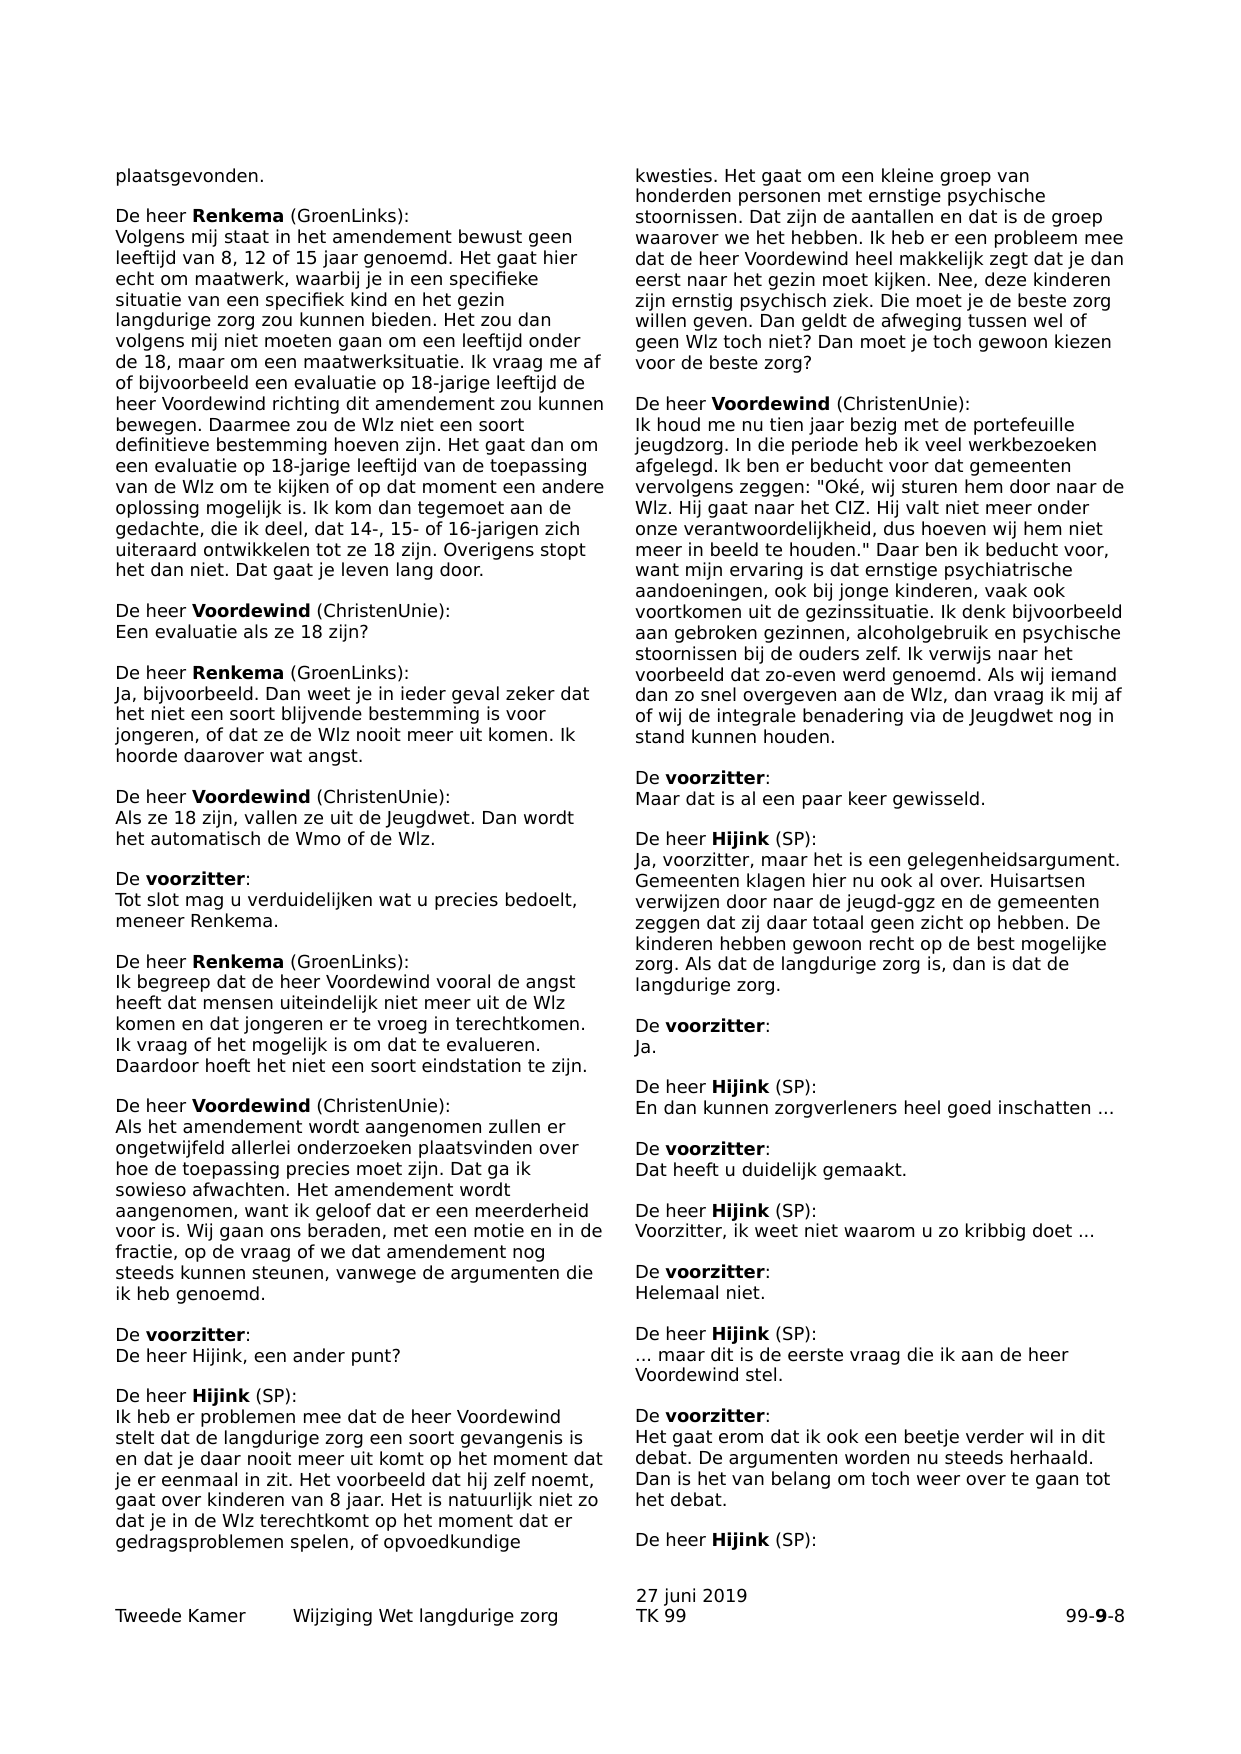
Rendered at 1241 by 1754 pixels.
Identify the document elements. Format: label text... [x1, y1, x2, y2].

text Een evaluatie als ze 18 zijn? [115, 622, 605, 643]
text De heer Renkema (GroenLinks): [115, 663, 605, 683]
text En dan kunnen zorgverleners heel goed inschatten ... [635, 1098, 1125, 1119]
text De heer Renkema (GroenLinks): [115, 951, 605, 972]
text De voorzitter: [635, 1262, 1125, 1283]
text De voorzitter: [635, 1139, 1125, 1160]
text De heer Hijink (SP): [115, 1386, 605, 1407]
text De heer Voordewind (ChristenUnie): [635, 394, 1125, 414]
text De heer Voordewind (ChristenUnie): [115, 1096, 605, 1117]
text Maar dat is al een paar keer gewisseld. [635, 788, 1125, 809]
text Ja, bijvoorbeeld. Dan weet je in ieder geval zeker dat het niet een soort blijvende bestemming is voor jongeren, of dat ze de Wlz nooit meer uit komen. Ik hoorde daarover wat angst. [115, 683, 605, 767]
text De voorzitter: [635, 768, 1125, 788]
text Helemaal niet. [635, 1283, 1125, 1304]
text Ik begreep dat de heer Voordewind vooral de angst heeft dat mensen uiteindelijk niet meer uit de Wlz komen en dat jongeren er te vroeg in terechtkomen. Ik vraag of het mogelijk is om dat te evalueren. Daardoor hoeft het niet een soort eindstation te zijn. [115, 972, 605, 1076]
text Voorzitter, ik weet niet waarom u zo kribbig doet ... [635, 1221, 1125, 1242]
text De heer Voordewind (ChristenUnie): [115, 601, 605, 622]
text Ja. [635, 1037, 1125, 1057]
text kwesties. Het gaat om een kleine groep van honderden personen met ernstige psychische stoornissen. Dat zijn de aantallen en dat is de groep waarover we het hebben. Ik heb er een probleem mee dat de heer Voordewind heel makkelijk zegt dat je dan eerst naar het gezin moet kijken. Nee, deze kinderen zijn ernstig psychisch ziek. Die moet je de beste zorg willen geven. Dan geldt de afweging tussen wel of geen Wlz toch niet? Dan moet je toch gewoon kiezen voor de beste zorg? [635, 165, 1125, 374]
text Volgens mij staat in het amendement bewust geen leeftijd van 8, 12 of 15 jaar genoemd. Het gaat hier echt om maatwerk, waarbij je in een specifieke situatie van een specifiek kind en het gezin langdurige zorg zou kunnen bieden. Het zou dan volgens mij niet moeten gaan om een leeftijd onder de 18, maar om een maatwerksituatie. Ik vraag me af of bijvoorbeeld een evaluatie op 18-jarige leeftijd de heer Voordewind richting dit amendement zou kunnen bewegen. Daarmee zou de Wlz niet een soort definitieve bestemming hoeven zijn. Het gaat dan om een evaluatie op 18-jarige leeftijd van de toepassing van de Wlz om te kijken of op dat moment een andere oplossing mogelijk is. Ik kom dan tegemoet aan de gedachte, die ik deel, dat 14-, 15- of 16-jarigen zich uiteraard ontwikkelen tot ze 18 zijn. Overigens stopt het dan niet. Dat gaat je leven lang door. [115, 227, 605, 581]
text De heer Voordewind (ChristenUnie): [115, 787, 605, 807]
text Het gaat erom dat ik ook een beetje verder wil in dit debat. De argumenten worden nu steeds herhaald. Dan is het van belang om toch weer over te gaan tot het debat. [635, 1427, 1125, 1510]
text De heer Hijink (SP): [635, 829, 1125, 850]
text Dat heeft u duidelijk gemaakt. [635, 1160, 1125, 1181]
text De heer Hijink (SP): [635, 1201, 1125, 1221]
text De heer Hijink (SP): [635, 1324, 1125, 1344]
text Ja, voorzitter, maar het is een gelegenheidsargument. Gemeenten klagen hier nu ook al over. Huisartsen verwijzen door naar de jeugd-ggz en de gemeenten zeggen dat zij daar totaal geen zicht op hebben. De kinderen hebben gewoon recht op de best mogelijke zorg. Als dat de langdurige zorg is, dan is dat de langdurige zorg. [635, 850, 1125, 996]
text ... maar dit is de eerste vraag die ik aan de heer Voordewind stel. [635, 1344, 1125, 1386]
text Ik houd me nu tien jaar bezig met de portefeuille jeugdzorg. In die periode heb ik veel werkbezoeken afgelegd. Ik ben er beducht voor dat gemeenten vervolgens zeggen: "Oké, wij sturen hem door naar de Wlz. Hij gaat naar het CIZ. Hij valt niet meer onder onze verantwoordelijkheid, dus hoeven wij hem niet meer in beeld te houden." Daar ben ik beducht voor, want mijn ervaring is dat ernstige psychiatrische aandoeningen, ook bij jonge kinderen, vaak ook voortkomen uit de gezinssituatie. Ik denk bijvoorbeeld aan gebroken gezinnen, alcoholgebruik en psychische stoornissen bij de ouders zelf. Ik verwijs naar het voorbeeld dat zo-even werd genoemd. Als wij iemand dan zo snel overgeven aan de Wlz, dan vraag ik mij af of wij de integrale benadering via de Jeugdwet nog in stand kunnen houden. [635, 414, 1125, 748]
text Als het amendement wordt aangenomen zullen er ongetwijfeld allerlei onderzoeken plaatsvinden over hoe de toepassing precies moet zijn. Dat ga ik sowieso afwachten. Het amendement wordt aangenomen, want ik geloof dat er een meerderheid voor is. Wij gaan ons beraden, met een motie en in de fractie, op de vraag of we dat amendement nog steeds kunnen steunen, vanwege de argumenten die ik heb genoemd. [115, 1117, 605, 1304]
text Tot slot mag u verduidelijken wat u precies bedoelt, meneer Renkema. [115, 890, 605, 931]
text Als ze 18 zijn, vallen ze uit de Jeugdwet. Dan wordt het automatisch de Wmo of de Wlz. [115, 807, 605, 849]
text Ik heb er problemen mee dat de heer Voordewind stelt dat de langdurige zorg een soort gevangenis is en dat je daar nooit meer uit komt op het moment dat je er eenmaal in zit. Het voorbeeld dat hij zelf noemt, gaat over kinderen van 8 jaar. Het is natuurlijk niet zo dat je in de Wlz terechtkomt op het moment dat er gedragsproblemen spelen, of opvoedkundige [115, 1407, 605, 1553]
text De heer Hijink, een ander punt? [115, 1345, 605, 1366]
text De voorzitter: [115, 1324, 605, 1345]
text plaatsgevonden. [115, 165, 605, 186]
text De voorzitter: [635, 1406, 1125, 1427]
text De voorzitter: [635, 1016, 1125, 1037]
text De heer Renkema (GroenLinks): [115, 206, 605, 227]
text De heer Hijink (SP): [635, 1530, 1125, 1551]
text De heer Hijink (SP): [635, 1077, 1125, 1098]
text De voorzitter: [115, 869, 605, 890]
